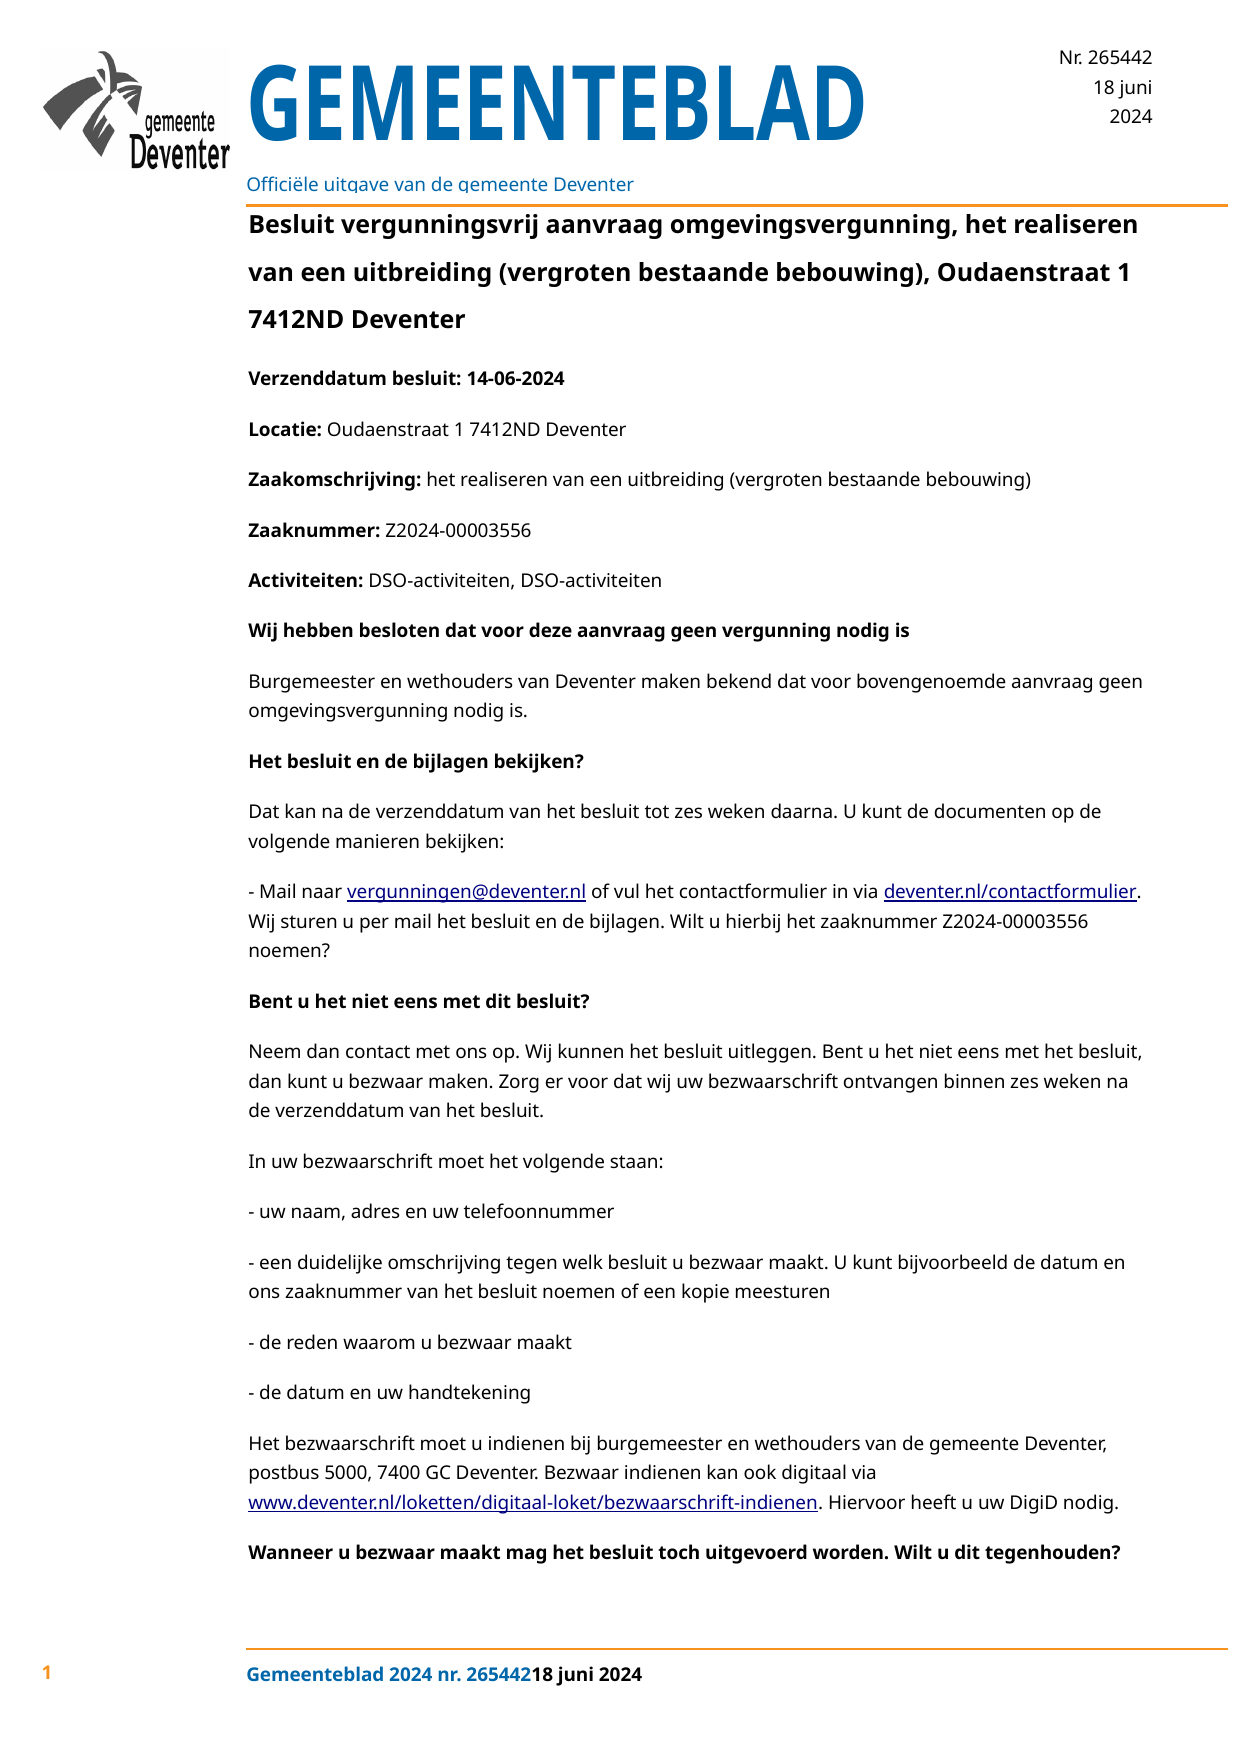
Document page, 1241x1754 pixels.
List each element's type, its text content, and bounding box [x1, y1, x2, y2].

text In uw bezwaarschrift moet het volgende staan: [248, 1148, 1152, 1174]
text - Mail naar vergunningen@deventer.nl of vul het contactformulier in via deventer.nl/contactformulier. Wij sturen u per mail het besluit en de bijlagen. Wilt u hierbij het zaaknummer Z2024-00003556 noemen? [248, 878, 1152, 963]
text Wij hebben besloten dat voor deze aanvraag geen vergunning nodig is [248, 618, 1152, 643]
text Het besluit en de bijlagen bekijken? [248, 748, 1152, 774]
text - de reden waarom u bezwaar maakt [248, 1329, 1152, 1354]
text Bent u het niet eens met dit besluit? [248, 988, 1152, 1014]
text Dat kan na de verzenddatum van het besluit tot zes weken daarna. U kunt de documenten op de volgende manieren bekijken: [248, 798, 1152, 854]
text Locatie: Oudaenstraat 1 7412ND Deventer [248, 416, 1152, 442]
text Het bezwaarschrift moet u indienen bij burgemeester en wethouders van de gemeente Deventer, postbus 5000, 7400 GC Deventer. Bezwaar indienen kan ook digitaal via www.deventer.nl/loketten/digitaal-loket/bezwaarschrift-indienen. Hiervoor heeft u uw DigiD nodig. [248, 1430, 1152, 1514]
text - een duidelijke omschrijving tegen welk besluit u bezwaar maakt. U kunt bijvoorbeeld de datum en ons zaaknummer van het besluit noemen of een kopie meesturen [248, 1249, 1152, 1304]
text Zaaknummer: Z2024-00003556 [248, 517, 1152, 542]
text Burgemeester en wethouders van Deventer maken bekend dat voor bovengenoemde aanvraag geen omgevingsvergunning nodig is. [248, 668, 1152, 723]
text Besluit vergunningsvrij aanvraag omgevingsvergunning, het realiseren van een uitbreiding (vergroten bestaande bebouwing), Oudaenstraat 1 7412ND Deventer [248, 207, 1152, 336]
text - de datum en uw handtekening [248, 1379, 1152, 1405]
picture [41, 47, 231, 172]
text Wanneer u bezwaar maakt mag het besluit toch uitgevoerd worden. Wilt u dit tegenhouden? [248, 1539, 1152, 1565]
text Neem dan contact met ons op. Wij kunnen het besluit uitleggen. Bent u het niet eens met het besluit, dan kunt u bezwaar maken. Zorg er voor dat wij uw bezwaarschrift ontvangen binnen zes weken na de verzenddatum van het besluit. [248, 1038, 1152, 1123]
text Activiteiten: DSO-activiteiten, DSO-activiteiten [248, 567, 1152, 593]
text - uw naam, adres en uw telefoonnummer [248, 1198, 1152, 1224]
text Zaakomschrijving: het realiseren van een uitbreiding (vergroten bestaande bebouwing) [248, 466, 1152, 492]
text Verzenddatum besluit: 14-06-2024 [248, 366, 1152, 391]
